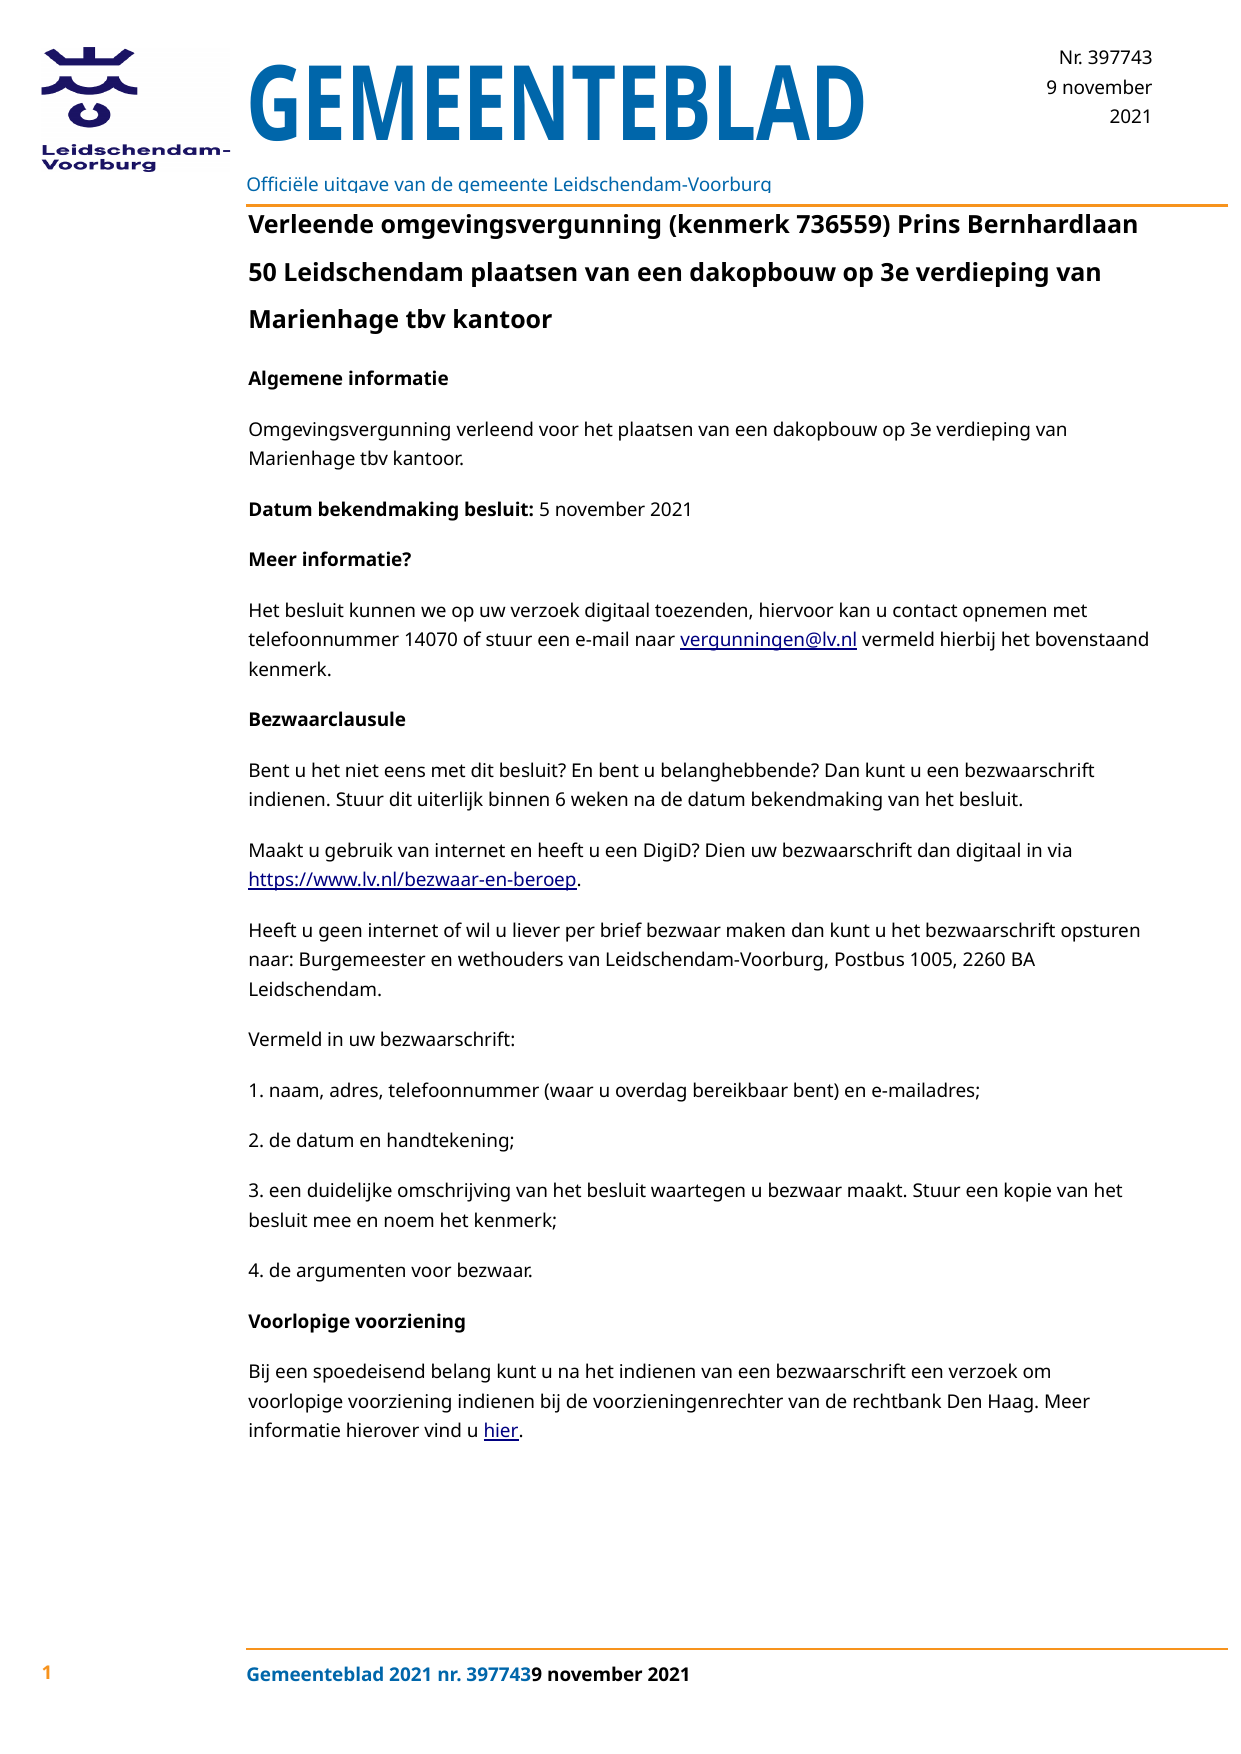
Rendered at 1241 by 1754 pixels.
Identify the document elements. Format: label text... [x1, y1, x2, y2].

text 1. naam, adres, telefoonnummer (waar u overdag bereikbaar bent) en e-mailadres; [248, 1077, 1152, 1102]
text Meer informatie? [248, 546, 1152, 572]
text Vermeld in uw bezwaarschrift: [248, 1026, 1152, 1052]
text Verleende omgevingsvergunning (kenmerk 736559) Prins Bernhardlaan 50 Leidschendam plaatsen van een dakopbouw op 3e verdieping van Marienhage tbv kantoor [248, 207, 1152, 336]
text 2. de datum en handtekening; [248, 1127, 1152, 1153]
text Algemene informatie [248, 366, 1152, 391]
text Heeft u geen internet of wil u liever per brief bezwaar maken dan kunt u het bezwaarschrift opsturen naar: Burgemeester en wethouders van Leidschendam-Voorburg, Postbus 1005, 2260 BA Leidschendam. [248, 917, 1152, 1002]
text Bent u het niet eens met dit besluit? En bent u belanghebbende? Dan kunt u een bezwaarschrift indienen. Stuur dit uiterlijk binnen 6 weken na de datum bekendmaking van het besluit. [248, 757, 1152, 812]
picture [41, 47, 231, 172]
text Voorlopige voorziening [248, 1308, 1152, 1334]
text Bij een spoedeisend belang kunt u na het indienen van een bezwaarschrift een verzoek om voorlopige voorziening indienen bij de voorzieningenrechter van de rechtbank Den Haag. Meer informatie hierover vind u hier. [248, 1358, 1152, 1443]
text Maakt u gebruik van internet en heeft u een DigiD? Dien uw bezwaarschrift dan digitaal in via https://www.lv.nl/bezwaar-en-beroep. [248, 837, 1152, 892]
text Omgevingsvergunning verleend voor het plaatsen van een dakopbouw op 3e verdieping van Marienhage tbv kantoor. [248, 416, 1152, 471]
text Bezwaarclausule [248, 706, 1152, 732]
text 3. een duidelijke omschrijving van het besluit waartegen u bezwaar maakt. Stuur een kopie van het besluit mee en noem het kenmerk; [248, 1178, 1152, 1233]
text Datum bekendmaking besluit: 5 november 2021 [248, 496, 1152, 522]
text Het besluit kunnen we op uw verzoek digitaal toezenden, hiervoor kan u contact opnemen met telefoonnummer 14070 of stuur een e-mail naar vergunningen@lv.nl vermeld hierbij het bovenstaand kenmerk. [248, 597, 1152, 682]
text 4. de argumenten voor bezwaar. [248, 1258, 1152, 1283]
